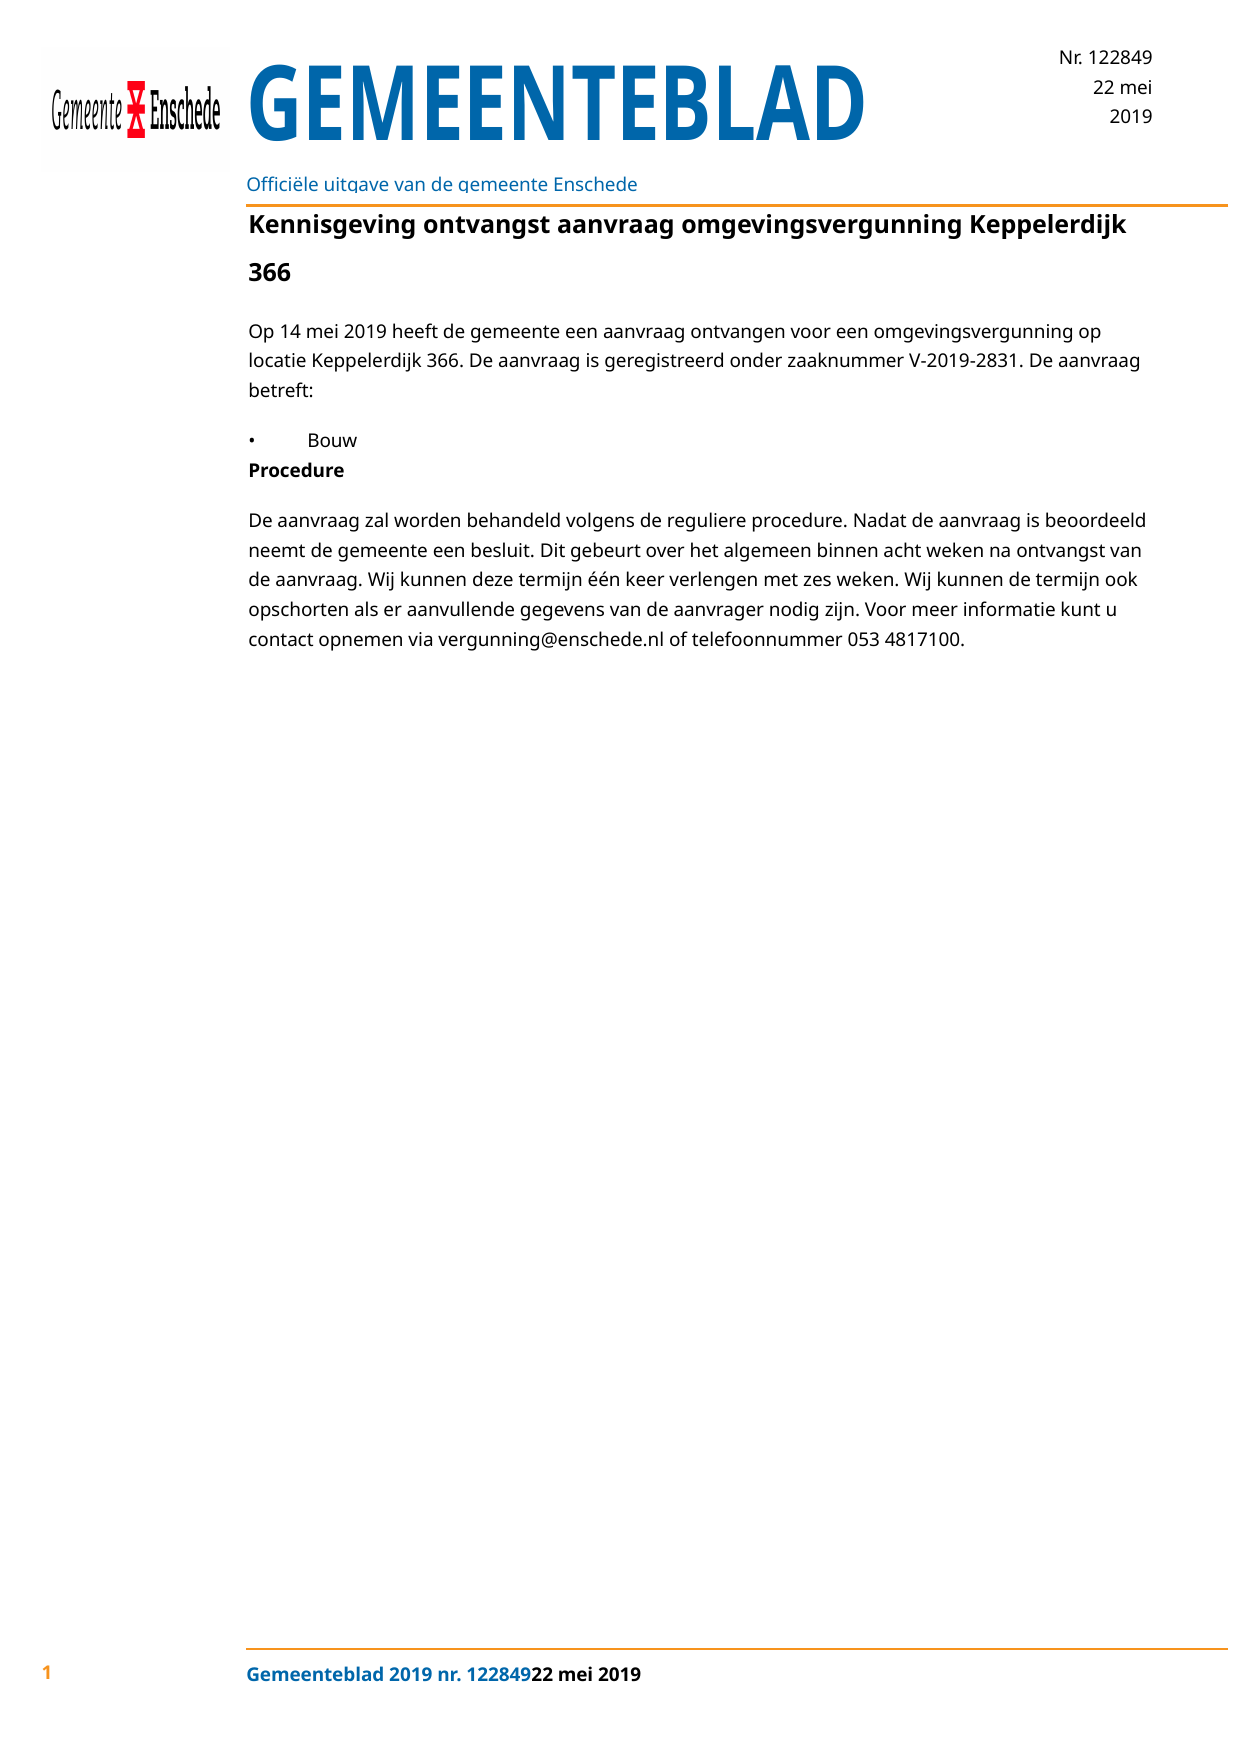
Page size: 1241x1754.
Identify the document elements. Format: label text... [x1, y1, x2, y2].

picture [41, 47, 231, 172]
list Bouw [248, 427, 1152, 453]
text Kennisgeving ontvangst aanvraag omgevingsvergunning Keppelerdijk 366 [248, 207, 1152, 288]
text Procedure [248, 457, 1152, 483]
text Op 14 mei 2019 heeft de gemeente een aanvraag ontvangen voor een omgevingsvergunning op locatie Keppelerdijk 366. De aanvraag is geregistreerd onder zaaknummer V-2019-2831. De aanvraag betreft: [248, 318, 1152, 403]
text De aanvraag zal worden behandeld volgens de reguliere procedure. Nadat de aanvraag is beoordeeld neemt de gemeente een besluit. Dit gebeurt over het algemeen binnen acht weken na ontvangst van de aanvraag. Wij kunnen deze termijn één keer verlengen met zes weken. Wij kunnen de termijn ook opschorten als er aanvullende gegevens van de aanvrager nodig zijn. Voor meer informatie kunt u contact opnemen via vergunning@enschede.nl of telefoonnummer 053 4817100. [248, 507, 1152, 652]
